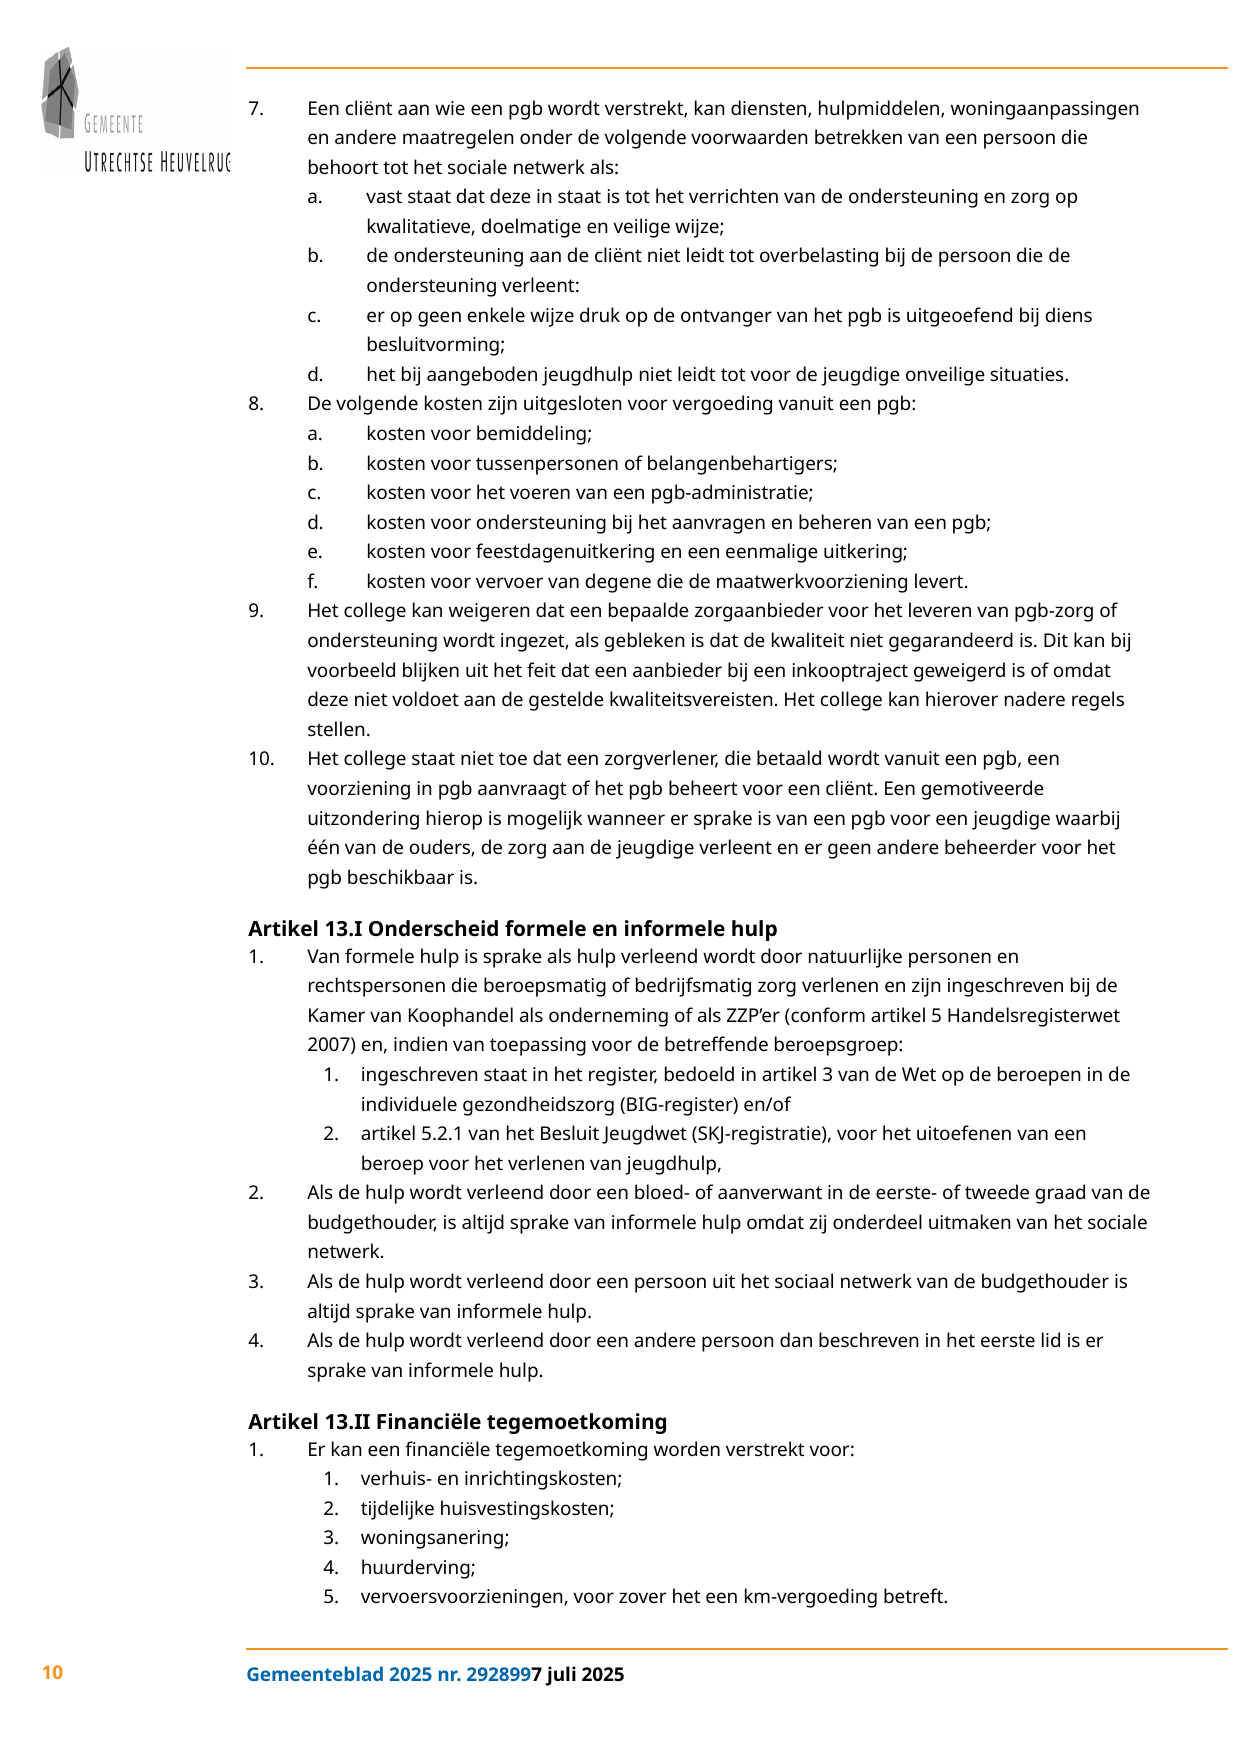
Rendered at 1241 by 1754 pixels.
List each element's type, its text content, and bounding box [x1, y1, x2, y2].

list Als de hulp wordt verleend door een bloed- of aanverwant in de eerste- of tweede graad van de budgethouder, is altijd sprake van informele hulp omdat zij onderdeel uitmaken van het sociale netwerk. [248, 1179, 1152, 1264]
list Van formele hulp is sprake als hulp verleend wordt door natuurlijke personen en rechtspersonen die beroepsmatig of bedrijfsmatig zorg verlenen en zijn ingeschreven bij de Kamer van Koophandel als onderneming of als ZZP’er (conform artikel 5 Handelsregisterwet 2007) en, indien van toepassing voor de betreffende beroepsgroep: [248, 943, 1152, 1057]
list verhuis- en inrichtingskosten; [323, 1465, 1152, 1491]
list tijdelijke huisvestingskosten; [323, 1495, 1152, 1521]
list kosten voor vervoer van degene die de maatwerkvoorziening levert. [307, 568, 1152, 594]
list kosten voor tussenpersonen of belangenbehartigers; [307, 450, 1152, 476]
list Er kan een financiële tegemoetkoming worden verstrekt voor: [248, 1436, 1152, 1462]
picture [41, 47, 231, 172]
list kosten voor feestdagenuitkering en een eenmalige uitkering; [307, 538, 1152, 564]
list vervoersvoorzieningen, voor zover het een km-vergoeding betreft. [323, 1584, 1152, 1609]
list Het college staat niet toe dat een zorgverlener, die betaald wordt vanuit een pgb, een voorziening in pgb aanvraagt of het pgb beheert voor een cliënt. Een gemotiveerde uitzondering hierop is mogelijk wanneer er sprake is van een pgb voor een jeugdige waarbij één van de ouders, de zorg aan de jeugdige verleent en er geen andere beheerder voor het pgb beschikbaar is. [248, 746, 1152, 890]
list de ondersteuning aan de cliënt niet leidt tot overbelasting bij de persoon die de ondersteuning verleent: [307, 243, 1152, 298]
text Artikel 13.II Financiële tegemoetkoming [248, 1407, 1152, 1436]
list kosten voor ondersteuning bij het aanvragen en beheren van een pgb; [307, 509, 1152, 535]
list woningsanering; [323, 1524, 1152, 1550]
list kosten voor bemiddeling; [307, 420, 1152, 446]
list De volgende kosten zijn uitgesloten voor vergoeding vanuit een pgb: [248, 391, 1152, 416]
list Het college kan weigeren dat een bepaalde zorgaanbieder voor het leveren van pgb-zorg of ondersteuning wordt ingezet, als gebleken is dat de kwaliteit niet gegarandeerd is. Dit kan bij voorbeeld blijken uit het feit dat een aanbieder bij een inkooptraject geweigerd is of omdat deze niet voldoet aan de gestelde kwaliteitsvereisten. Het college kan hierover nadere regels stellen. [248, 598, 1152, 742]
list Als de hulp wordt verleend door een persoon uit het sociaal netwerk van de budgethouder is altijd sprake van informele hulp. [248, 1268, 1152, 1323]
list huurderving; [323, 1554, 1152, 1580]
list kosten voor het voeren van een pgb-administratie; [307, 479, 1152, 505]
list Als de hulp wordt verleend door een andere persoon dan beschreven in het eerste lid is er sprake van informele hulp. [248, 1327, 1152, 1383]
list artikel 5.2.1 van het Besluit Jeugdwet (SKJ-registratie), voor het uitoefenen van een beroep voor het verlenen van jeugdhulp, [323, 1120, 1152, 1176]
text Artikel 13.I Onderscheid formele en informele hulp [248, 914, 1152, 943]
list ingeschreven staat in het register, bedoeld in artikel 3 van de Wet op de beroepen in de individuele gezondheidszorg (BIG-register) en/of [323, 1061, 1152, 1116]
list Een cliënt aan wie een pgb wordt verstrekt, kan diensten, hulpmiddelen, woningaanpassingen en andere maatregelen onder de volgende voorwaarden betrekken van een persoon die behoort tot het sociale netwerk als: [248, 95, 1152, 180]
list vast staat dat deze in staat is tot het verrichten van de ondersteuning en zorg op kwalitatieve, doelmatige en veilige wijze; [307, 183, 1152, 239]
list er op geen enkele wijze druk op de ontvanger van het pgb is uitgeoefend bij diens besluitvorming; [307, 302, 1152, 357]
list het bij aangeboden jeugdhulp niet leidt tot voor de jeugdige onveilige situaties. [307, 361, 1152, 387]
